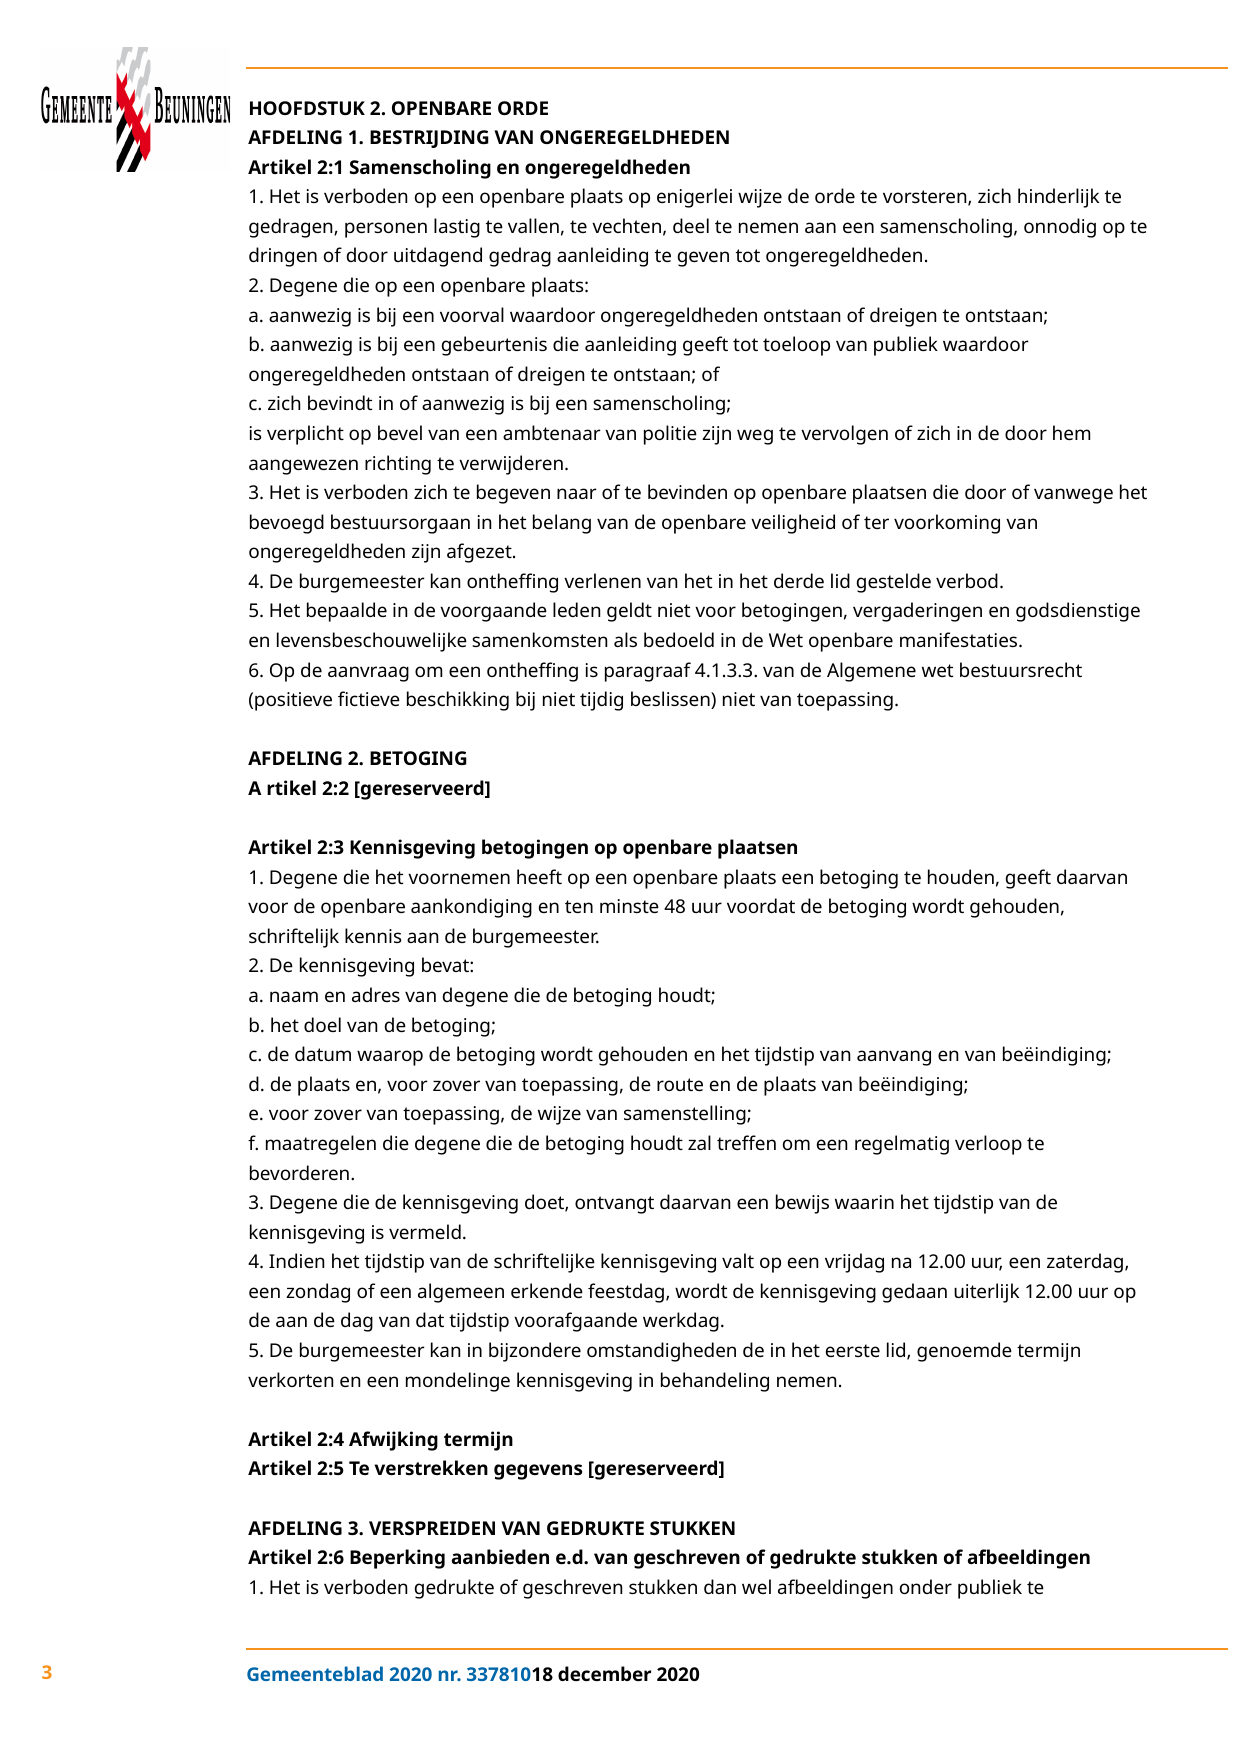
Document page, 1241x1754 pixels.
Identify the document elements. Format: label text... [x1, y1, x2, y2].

text e. voor zover van toepassing, de wijze van samenstelling; [248, 1101, 1152, 1126]
text 1. Het is verboden op een openbare plaats op enigerlei wijze de orde te vorsteren, zich hinderlijk te gedragen, personen lastig te vallen, te vechten, deel te nemen aan een samenscholing, onnodig op te dringen of door uitdagend gedrag aanleiding te geven tot ongeregeldheden. [248, 183, 1152, 268]
text HOOFDSTUK 2. OPENBARE ORDE [248, 95, 1152, 121]
text 1. Het is verboden gedrukte of geschreven stukken dan wel afbeeldingen onder publiek te [248, 1574, 1152, 1600]
text Artikel 2:1 Samenscholing en ongeregeldheden [248, 154, 1152, 180]
text c. de datum waarop de betoging wordt gehouden en het tijdstip van aanvang en van beëindiging; [248, 1041, 1152, 1067]
text Artikel 2:5 Te verstrekken gegevens [gereserveerd] [248, 1456, 1152, 1481]
text Artikel 2:6 Beperking aanbieden e.d. van geschreven of gedrukte stukken of afbeeldingen [248, 1544, 1152, 1570]
text 3. Het is verboden zich te begeven naar of te bevinden op openbare plaatsen die door of vanwege het bevoegd bestuursorgaan in het belang van de openbare veiligheid of ter voorkoming van ongeregeldheden zijn afgezet. [248, 479, 1152, 564]
text 6. Op de aanvraag om een ontheffing is paragraaf 4.1.3.3. van de Algemene wet bestuursrecht (positieve fictieve beschikking bij niet tijdig beslissen) niet van toepassing. [248, 657, 1152, 712]
text 4. Indien het tijdstip van de schriftelijke kennisgeving valt op een vrijdag na 12.00 uur, een zaterdag, een zondag of een algemeen erkende feestdag, wordt de kennisgeving gedaan uiterlijk 12.00 uur op de aan de dag van dat tijdstip voorafgaande werkdag. [248, 1248, 1152, 1333]
text 1. Degene die het voornemen heeft op een openbare plaats een betoging te houden, geeft daarvan voor de openbare aankondiging en ten minste 48 uur voordat de betoging wordt gehouden, schriftelijk kennis aan de burgemeester. [248, 864, 1152, 949]
text Artikel 2:4 Afwijking termijn [248, 1426, 1152, 1452]
text a. aanwezig is bij een voorval waardoor ongeregeldheden ontstaan of dreigen te ontstaan; [248, 302, 1152, 328]
picture [41, 47, 231, 172]
text 5. Het bepaalde in de voorgaande leden geldt niet voor betogingen, vergaderingen en godsdienstige en levensbeschouwelijke samenkomsten als bedoeld in de Wet openbare manifestaties. [248, 598, 1152, 653]
text 4. De burgemeester kan ontheffing verlenen van het in het derde lid gestelde verbod. [248, 568, 1152, 594]
text f. maatregelen die degene die de betoging houdt zal treffen om een regelmatig verloop te bevorderen. [248, 1130, 1152, 1186]
text c. zich bevindt in of aanwezig is bij een samenscholing; [248, 391, 1152, 416]
text b. aanwezig is bij een gebeurtenis die aanleiding geeft tot toeloop van publiek waardoor ongeregeldheden ontstaan of dreigen te ontstaan; of [248, 331, 1152, 387]
text 2. Degene die op een openbare plaats: [248, 272, 1152, 298]
text a. naam en adres van degene die de betoging houdt; [248, 982, 1152, 1008]
text AFDELING 3. VERSPREIDEN VAN GEDRUKTE STUKKEN [248, 1515, 1152, 1541]
text b. het doel van de betoging; [248, 1012, 1152, 1038]
text AFDELING 1. BESTRIJDING VAN ONGEREGELDHEDEN [248, 124, 1152, 150]
text 3. Degene die de kennisgeving doet, ontvangt daarvan een bewijs waarin het tijdstip van de kennisgeving is vermeld. [248, 1189, 1152, 1245]
text is verplicht op bevel van een ambtenaar van politie zijn weg te vervolgen of zich in de door hem aangewezen richting te verwijderen. [248, 420, 1152, 476]
text Artikel 2:3 Kennisgeving betogingen op openbare plaatsen [248, 834, 1152, 860]
text d. de plaats en, voor zover van toepassing, de route en de plaats van beëindiging; [248, 1071, 1152, 1097]
text 5. De burgemeester kan in bijzondere omstandigheden de in het eerste lid, genoemde termijn verkorten en een mondelinge kennisgeving in behandeling nemen. [248, 1337, 1152, 1393]
text 2. De kennisgeving bevat: [248, 953, 1152, 978]
text AFDELING 2. BETOGING [248, 746, 1152, 771]
text A rtikel 2:2 [gereserveerd] [248, 775, 1152, 801]
